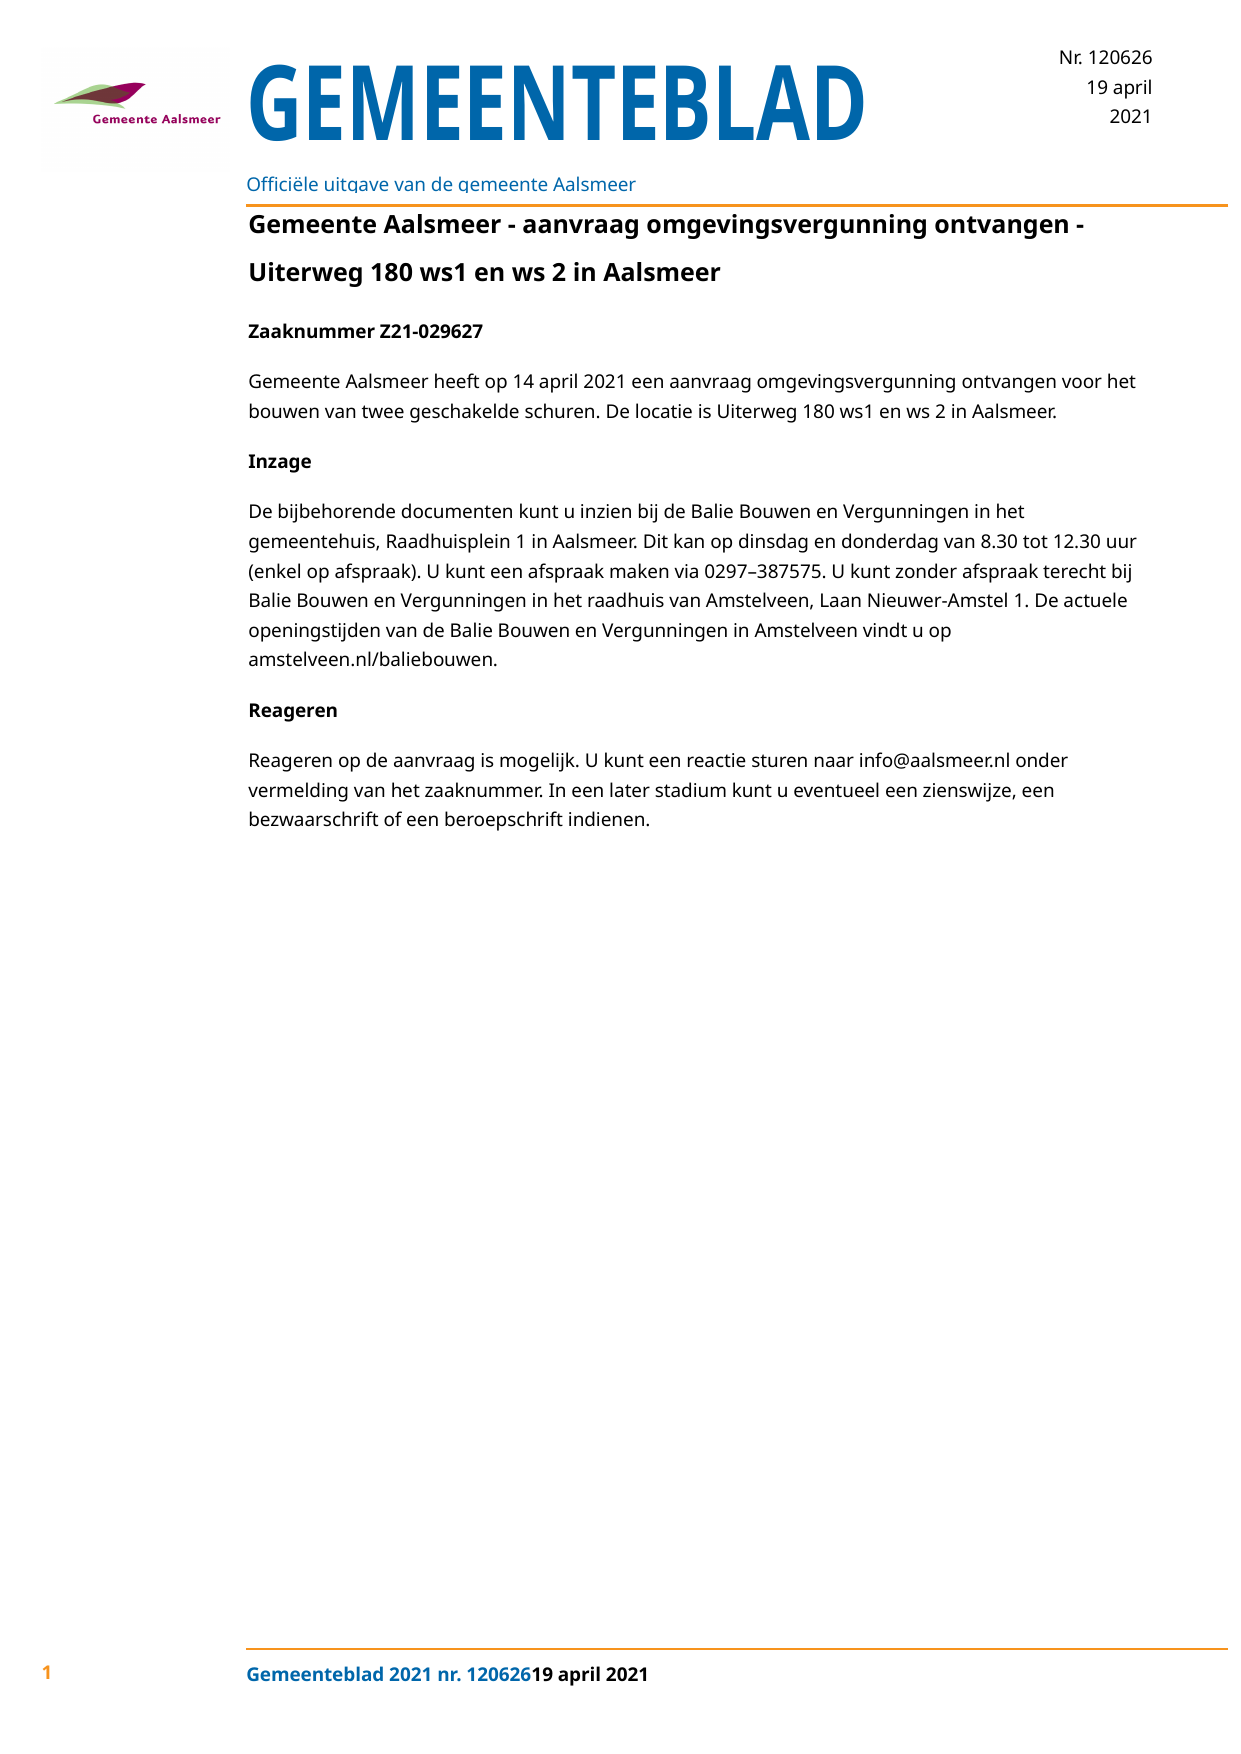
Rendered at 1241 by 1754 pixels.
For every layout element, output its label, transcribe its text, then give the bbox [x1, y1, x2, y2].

text Reageren [248, 697, 1152, 723]
text Inzage [248, 448, 1152, 474]
text Reageren op de aanvraag is mogelijk. U kunt een reactie sturen naar info@aalsmeer.nl onder vermelding van het zaaknummer. In een later stadium kunt u eventueel een zienswijze, een bezwaarschrift of een beroepschrift indienen. [248, 747, 1152, 832]
text Zaaknummer Z21-029627 [248, 318, 1152, 344]
picture [41, 47, 231, 172]
text Gemeente Aalsmeer - aanvraag omgevingsvergunning ontvangen - Uiterweg 180 ws1 en ws 2 in Aalsmeer [248, 207, 1152, 288]
text Gemeente Aalsmeer heeft op 14 april 2021 een aanvraag omgevingsvergunning ontvangen voor het bouwen van twee geschakelde schuren. De locatie is Uiterweg 180 ws1 en ws 2 in Aalsmeer. [248, 368, 1152, 424]
text De bijbehorende documenten kunt u inzien bij de Balie Bouwen en Vergunningen in het gemeentehuis, Raadhuisplein 1 in Aalsmeer. Dit kan op dinsdag en donderdag van 8.30 tot 12.30 uur (enkel op afspraak). U kunt een afspraak maken via 0297–387575. U kunt zonder afspraak terecht bij Balie Bouwen en Vergunningen in het raadhuis van Amstelveen, Laan Nieuwer-Amstel 1. De actuele openingstijden van de Balie Bouwen en Vergunningen in Amstelveen vindt u op amstelveen.nl/baliebouwen. [248, 499, 1152, 672]
